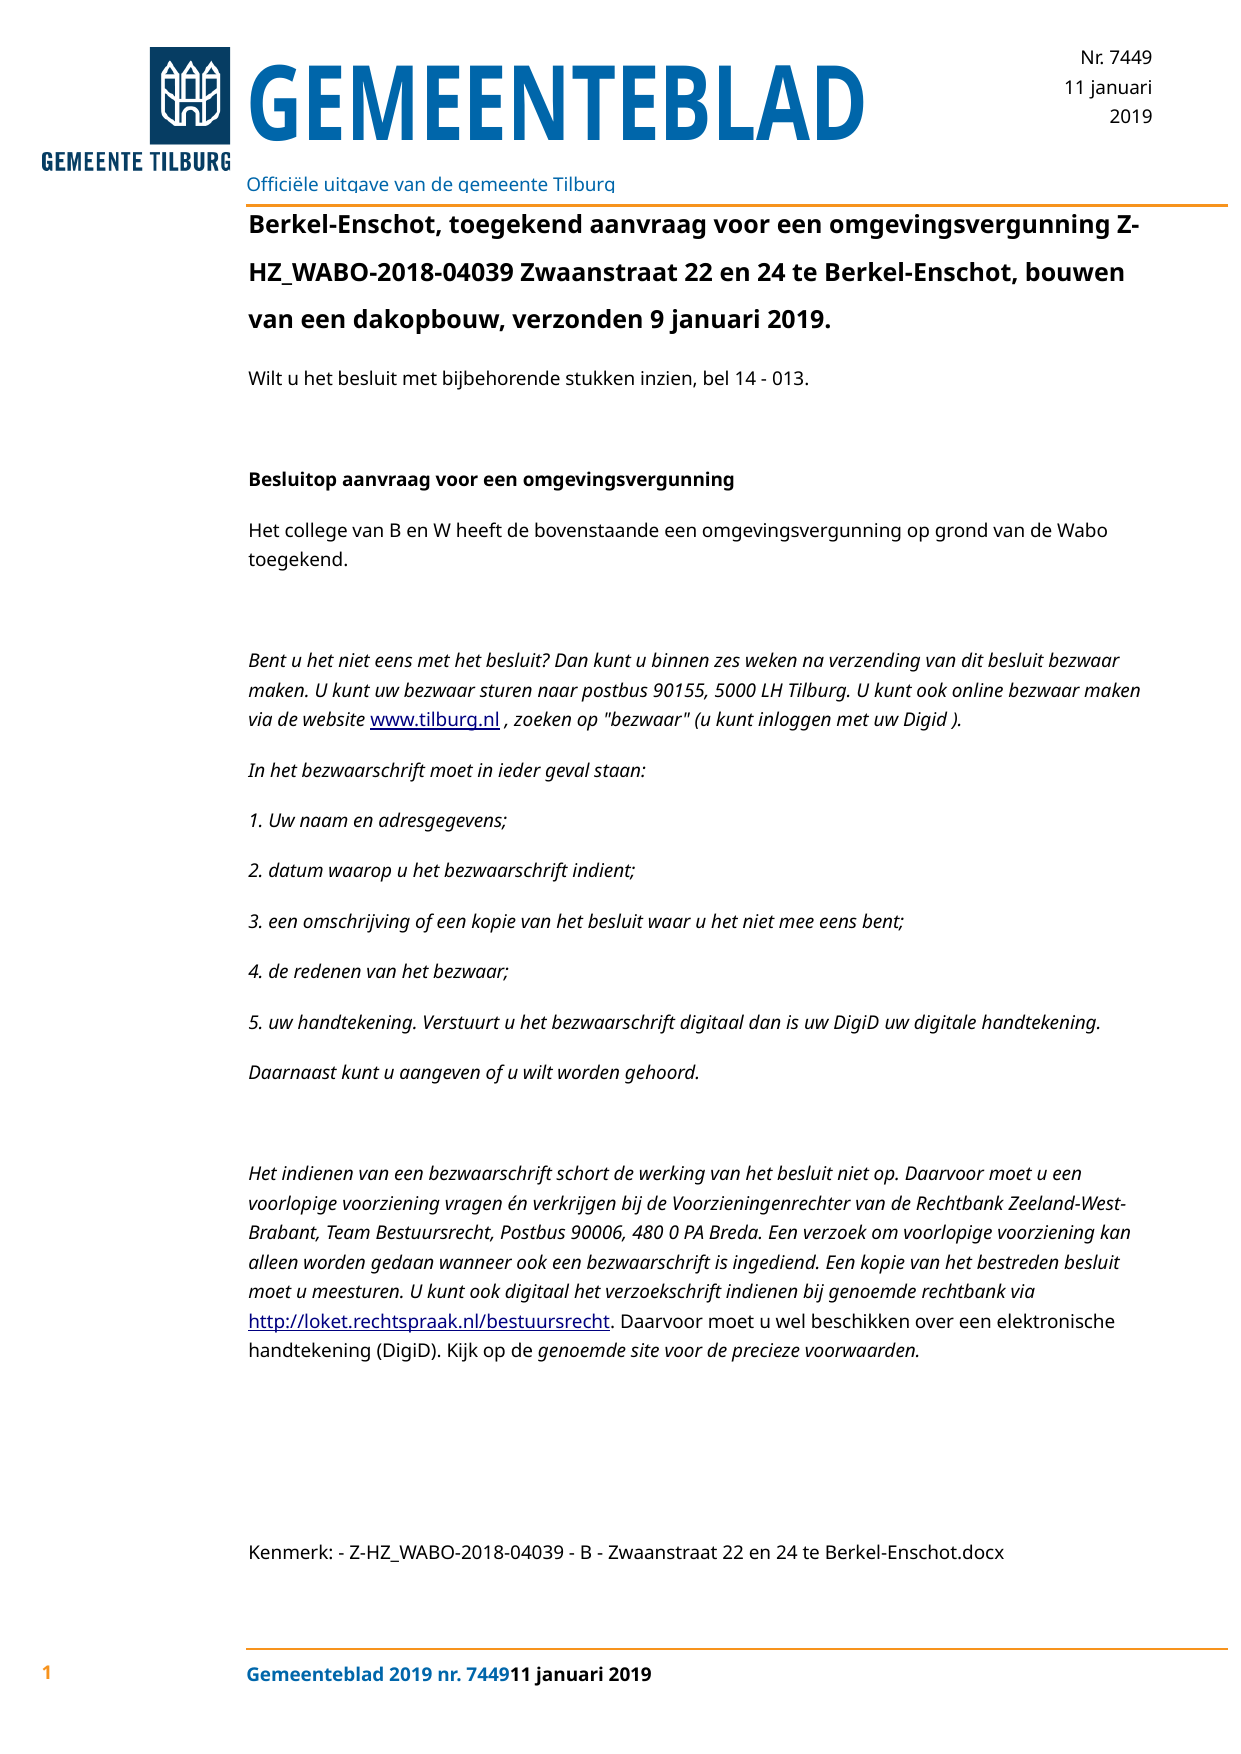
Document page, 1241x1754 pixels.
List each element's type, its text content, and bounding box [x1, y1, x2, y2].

text Berkel-Enschot, toegekend aanvraag voor een omgevingsvergunning Z-HZ_WABO-2018-04039 Zwaanstraat 22 en 24 te Berkel-Enschot, bouwen van een dakopbouw, verzonden 9 januari 2019. [248, 207, 1152, 336]
text 1. Uw naam en adresgegevens; [248, 807, 1152, 833]
text Het college van B en W heeft de bovenstaande een omgevingsvergunning op grond van de Wabo toegekend. [248, 517, 1152, 572]
text Bent u het niet eens met het besluit? Dan kunt u binnen zes weken na verzending van dit besluit bezwaar maken. U kunt uw bezwaar sturen naar postbus 90155, 5000 LH Tilburg. U kunt ook online bezwaar maken via de website www.tilburg.nl , zoeken op "bezwaar" (u kunt inloggen met uw Digid ). [248, 647, 1152, 732]
text 5. uw handtekening. Verstuurt u het bezwaarschrift digitaal dan is uw DigiD uw digitale handtekening. [248, 1009, 1152, 1034]
text 4. de redenen van het bezwaar; [248, 958, 1152, 984]
text Het indienen van een bezwaarschrift schort de werking van het besluit niet op. Daarvoor moet u een voorlopige voorziening vragen én verkrijgen bij de Voorzieningenrechter van de Rechtbank Zeeland-West-Brabant, Team Bestuursrecht, Postbus 90006, 480 0 PA Breda. Een verzoek om voorlopige voorziening kan alleen worden gedaan wanneer ook een bezwaarschrift is ingediend. Een kopie van het bestreden besluit moet u meesturen. U kunt ook digitaal het verzoekschrift indienen bij genoemde rechtbank via http://loket.rechtspraak.nl/bestuursrecht. Daarvoor moet u wel beschikken over een elektronische handtekening (DigiD). Kijk op de genoemde site voor de precieze voorwaarden. [248, 1160, 1152, 1363]
text Wilt u het besluit met bijbehorende stukken inzien, bel 14 - 013. [248, 366, 1152, 391]
text Daarnaast kunt u aangeven of u wilt worden gehoord. [248, 1059, 1152, 1085]
text 3. een omschrijving of een kopie van het besluit waar u het niet mee eens bent; [248, 908, 1152, 934]
text 2. datum waarop u het bezwaarschrift indient; [248, 858, 1152, 883]
text Besluitop aanvraag voor een omgevingsvergunning [248, 466, 1152, 492]
text In het bezwaarschrift moet in ieder geval staan: [248, 757, 1152, 782]
text Kenmerk: - Z-HZ_WABO-2018-04039 - B - Zwaanstraat 22 en 24 te Berkel-Enschot.docx [248, 1539, 1152, 1565]
picture [41, 47, 231, 172]
